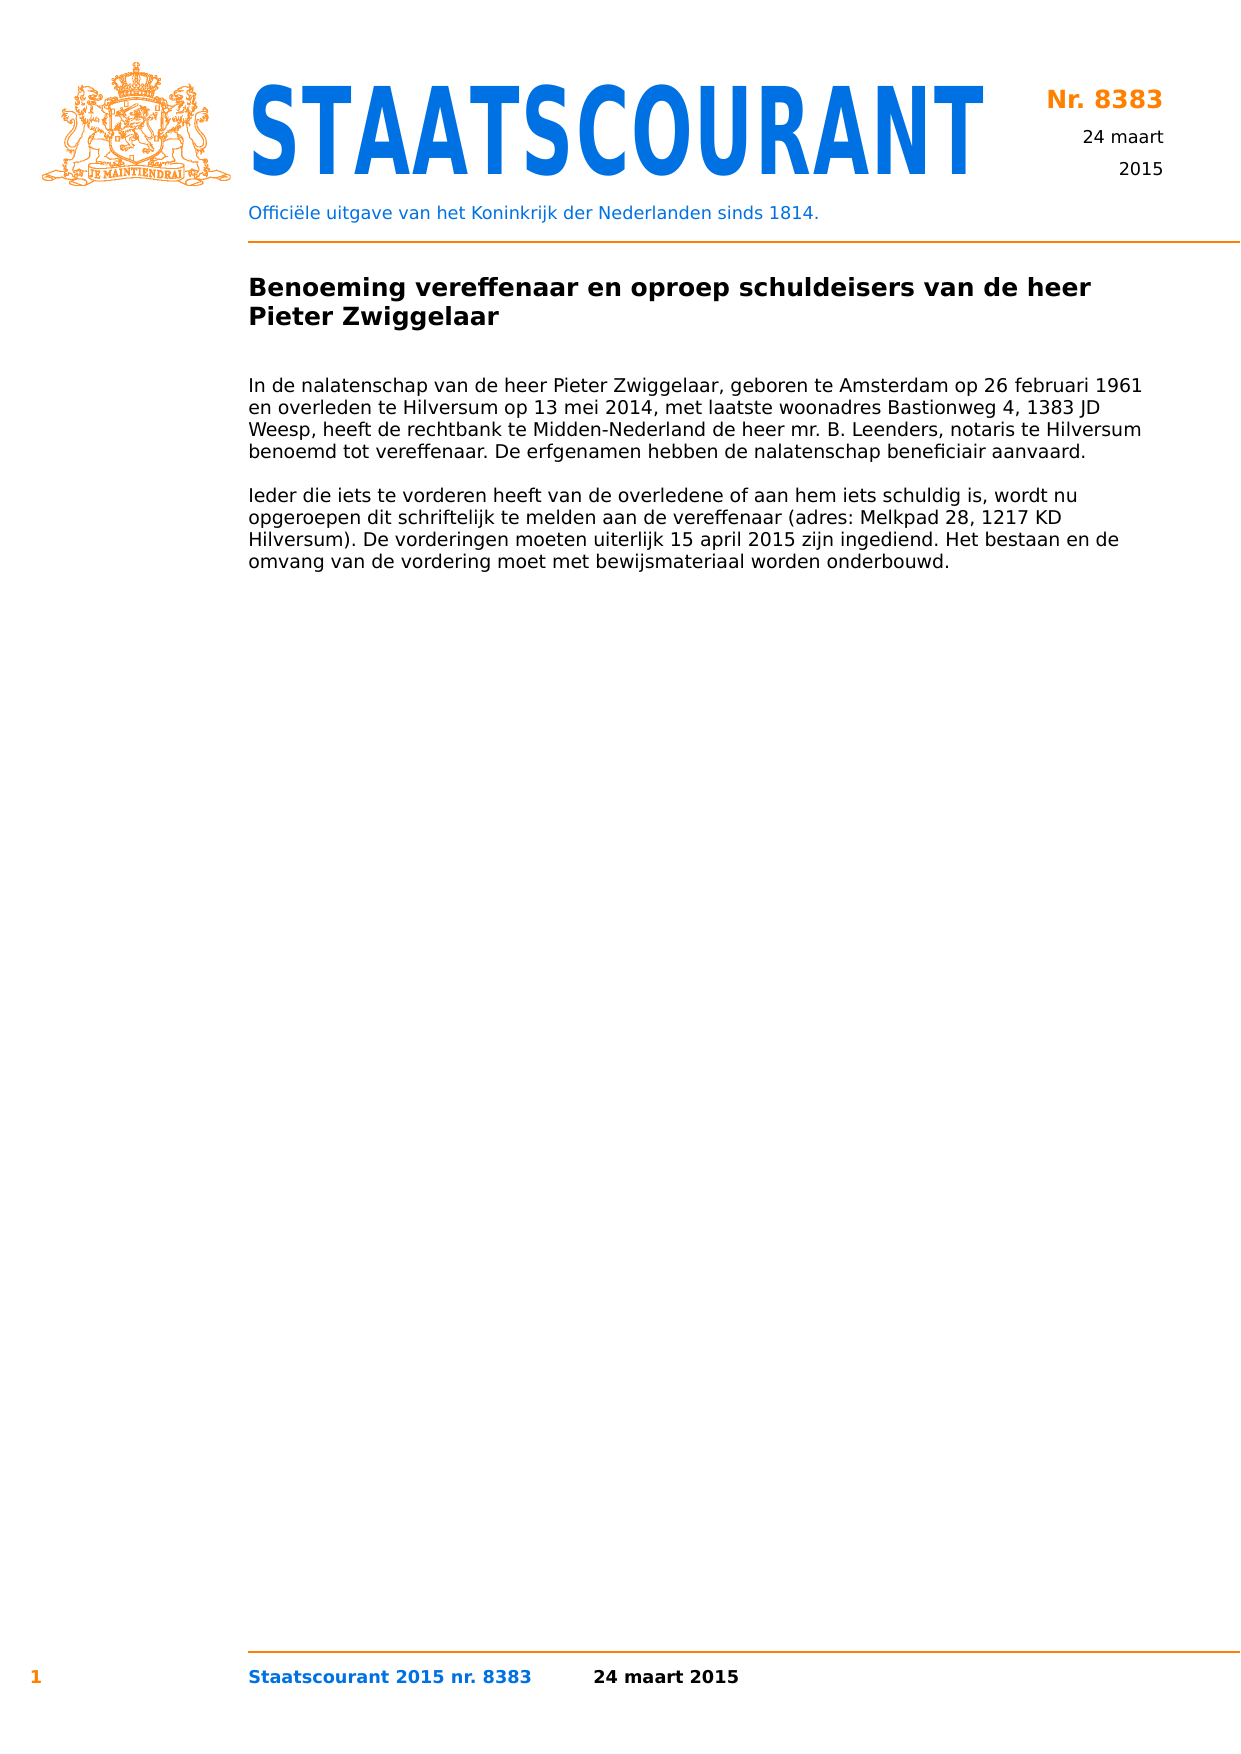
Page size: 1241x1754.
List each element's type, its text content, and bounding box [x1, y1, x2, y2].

text Ieder die iets te vorderen heeft van de overledene of aan hem iets schuldig is, wordt nu opgeroepen dit schriftelijk te melden aan de vereffenaar (adres: Melkpad 28, 1217 KD Hilversum). De vorderingen moeten uiterlijk 15 april 2015 zijn ingediend. Het bestaan en de omvang van de vordering moet met bewijsmateriaal worden onderbouwd. [248, 485, 1163, 573]
table_header [25, 62, 248, 241]
table_cell 24 maart [998, 121, 1240, 153]
table_cell 2015 [998, 153, 1240, 203]
text In de nalatenschap van de heer Pieter Zwiggelaar, geboren te Amsterdam op 26 februari 1961 en overleden te Hilversum op 13 mei 2014, met laatste woonadres Bastionweg 4, 1383 JD Weesp, heeft de rechtbank te Midden-Nederland de heer mr. B. Leenders, notaris te Hilversum benoemd tot vereffenaar. De erfgenamen hebben de nalatenschap beneficiair aanvaard. [248, 375, 1163, 463]
picture [41, 62, 231, 186]
table_cell Officiële uitgave van het Koninkrijk der Nederlanden sinds 1814. [248, 203, 1240, 241]
subtitle Benoeming vereffenaar en oproep schuldeisers van de heer Pieter Zwiggelaar [248, 273, 1163, 331]
table_header Nr. 8383 [998, 62, 1240, 121]
table_header STAATSCOURANT [248, 62, 998, 203]
